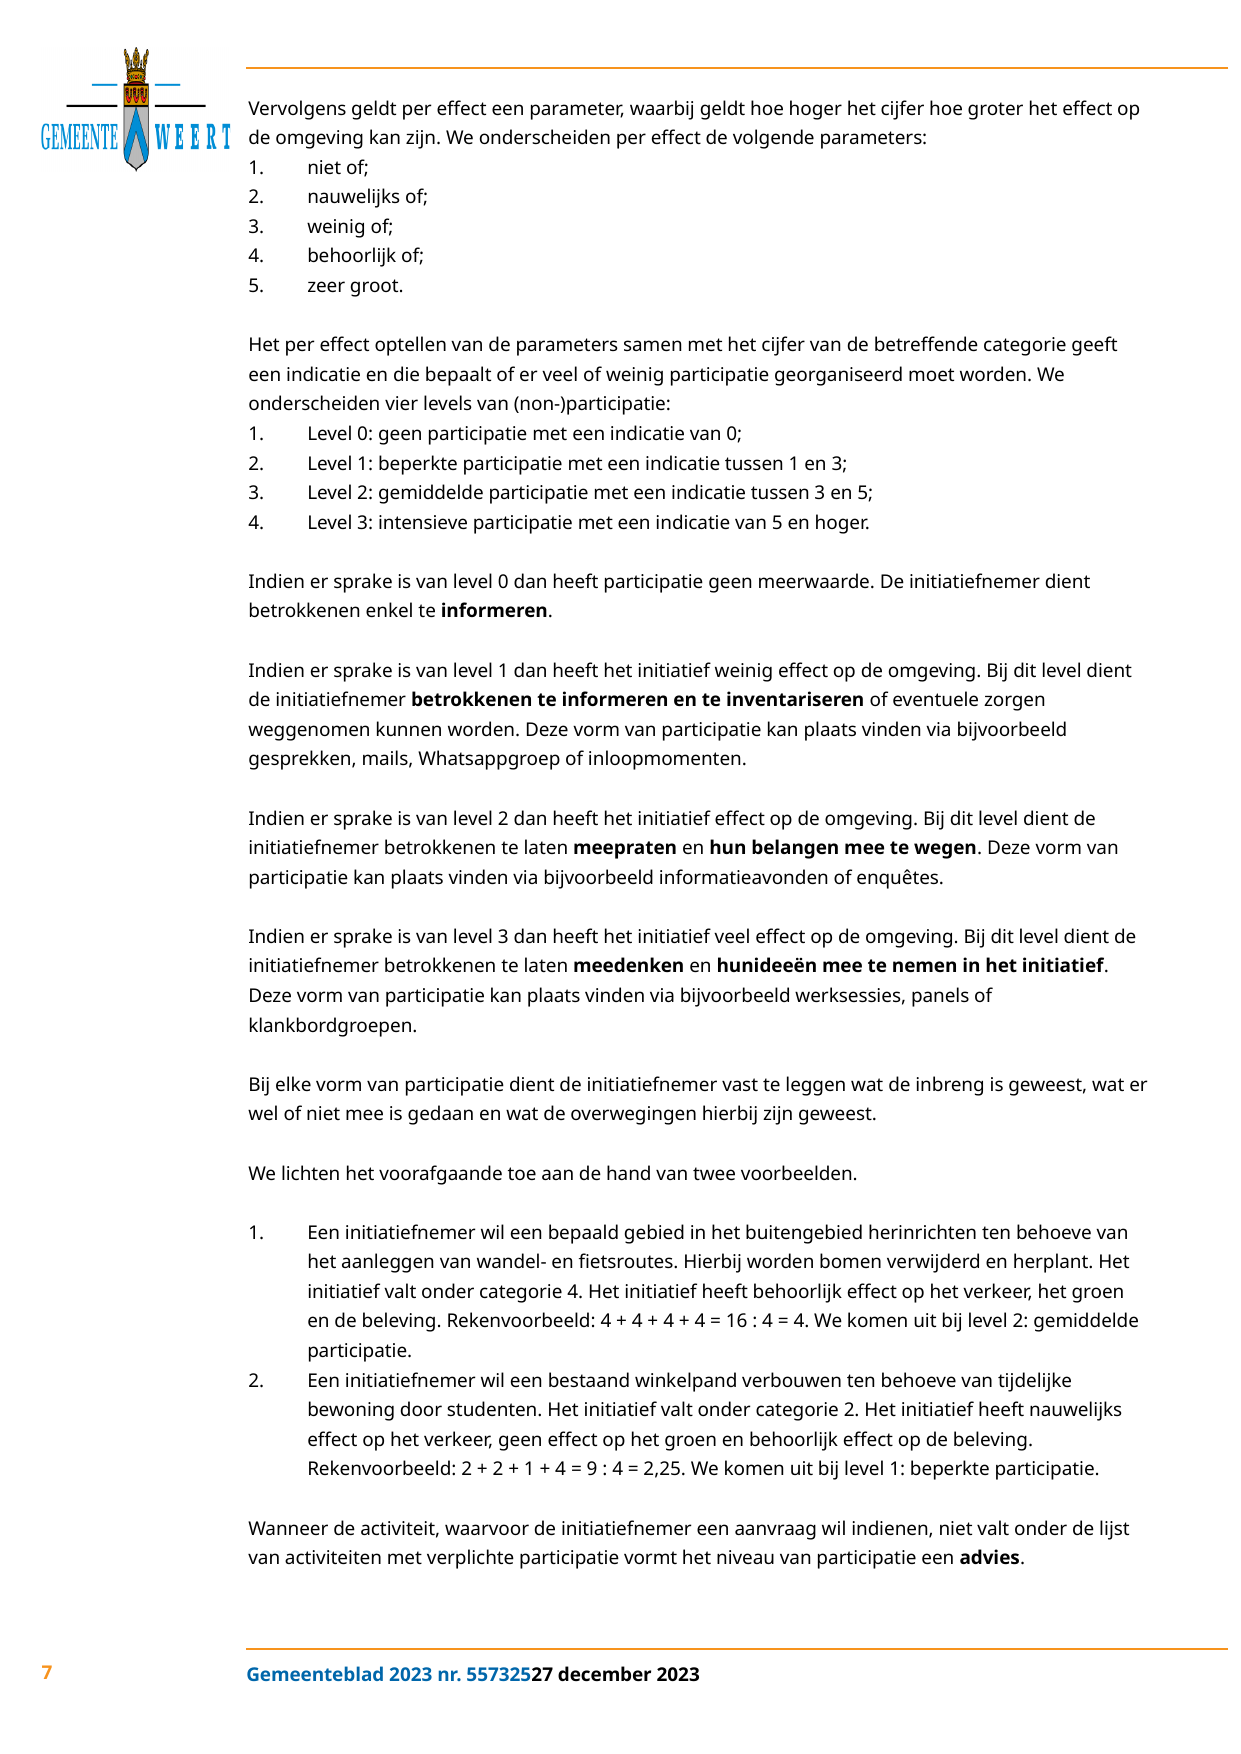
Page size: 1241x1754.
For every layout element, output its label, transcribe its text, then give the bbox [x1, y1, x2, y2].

text Vervolgens geldt per effect een parameter, waarbij geldt hoe hoger het cijfer hoe groter het effect op de omgeving kan zijn. We onderscheiden per effect de volgende parameters: [248, 95, 1152, 150]
text Indien er sprake is van level 2 dan heeft het initiatief effect op de omgeving. Bij dit level dient de initiatiefnemer betrokkenen te laten meepraten en hun belangen mee te wegen. Deze vorm van participatie kan plaats vinden via bijvoorbeeld informatieavonden of enquêtes. [248, 805, 1152, 890]
list Een initiatiefnemer wil een bestaand winkelpand verbouwen ten behoeve van tijdelijke bewoning door studenten. Het initiatief valt onder categorie 2. Het initiatief heeft nauwelijks effect op het verkeer, geen effect op het groen en behoorlijk effect op de beleving. Rekenvoorbeeld: 2 + 2 + 1 + 4 = 9 : 4 = 2,25. We komen uit bij level 1: beperkte participatie. [248, 1367, 1152, 1481]
text Indien er sprake is van level 1 dan heeft het initiatief weinig effect op de omgeving. Bij dit level dient de initiatiefnemer betrokkenen te informeren en te inventariseren of eventuele zorgen weggenomen kunnen worden. Deze vorm van participatie kan plaats vinden via bijvoorbeeld gesprekken, mails, Whatsappgroep of inloopmomenten. [248, 657, 1152, 771]
list zeer groot. [248, 272, 1152, 298]
list Een initiatiefnemer wil een bepaald gebied in het buitengebied herinrichten ten behoeve van het aanleggen van wandel- en fietsroutes. Hierbij worden bomen verwijderd en herplant. Het initiatief valt onder categorie 4. Het initiatief heeft behoorlijk effect op het verkeer, het groen en de beleving. Rekenvoorbeeld: 4 + 4 + 4 + 4 = 16 : 4 = 4. We komen uit bij level 2: gemiddelde participatie. [248, 1219, 1152, 1363]
text Het per effect optellen van de parameters samen met het cijfer van de betreffende categorie geeft een indicatie en die bepaalt of er veel of weinig participatie georganiseerd moet worden. We onderscheiden vier levels van (non-)participatie: [248, 331, 1152, 416]
list weinig of; [248, 213, 1152, 239]
text Indien er sprake is van level 3 dan heeft het initiatief veel effect op de omgeving. Bij dit level dient de initiatiefnemer betrokkenen te laten meedenken en hunideeën mee te nemen in het initiatief. Deze vorm van participatie kan plaats vinden via bijvoorbeeld werksessies, panels of klankbordgroepen. [248, 923, 1152, 1038]
picture [41, 47, 231, 172]
text Indien er sprake is van level 0 dan heeft participatie geen meerwaarde. De initiatiefnemer dient betrokkenen enkel te informeren. [248, 568, 1152, 623]
text Bij elke vorm van participatie dient de initiatiefnemer vast te leggen wat de inbreng is geweest, wat er wel of niet mee is gedaan en wat de overwegingen hierbij zijn geweest. [248, 1071, 1152, 1126]
list Level 1: beperkte participatie met een indicatie tussen 1 en 3; [248, 450, 1152, 476]
list behoorlijk of; [248, 243, 1152, 268]
list Level 0: geen participatie met een indicatie van 0; [248, 420, 1152, 446]
list nauwelijks of; [248, 183, 1152, 209]
text We lichten het voorafgaande toe aan de hand van twee voorbeelden. [248, 1160, 1152, 1186]
list niet of; [248, 154, 1152, 180]
list Level 2: gemiddelde participatie met een indicatie tussen 3 en 5; [248, 479, 1152, 505]
list Level 3: intensieve participatie met een indicatie van 5 en hoger. [248, 509, 1152, 535]
text Wanneer de activiteit, waarvoor de initiatiefnemer een aanvraag wil indienen, niet valt onder de lijst van activiteiten met verplichte participatie vormt het niveau van participatie een advies. [248, 1515, 1152, 1570]
